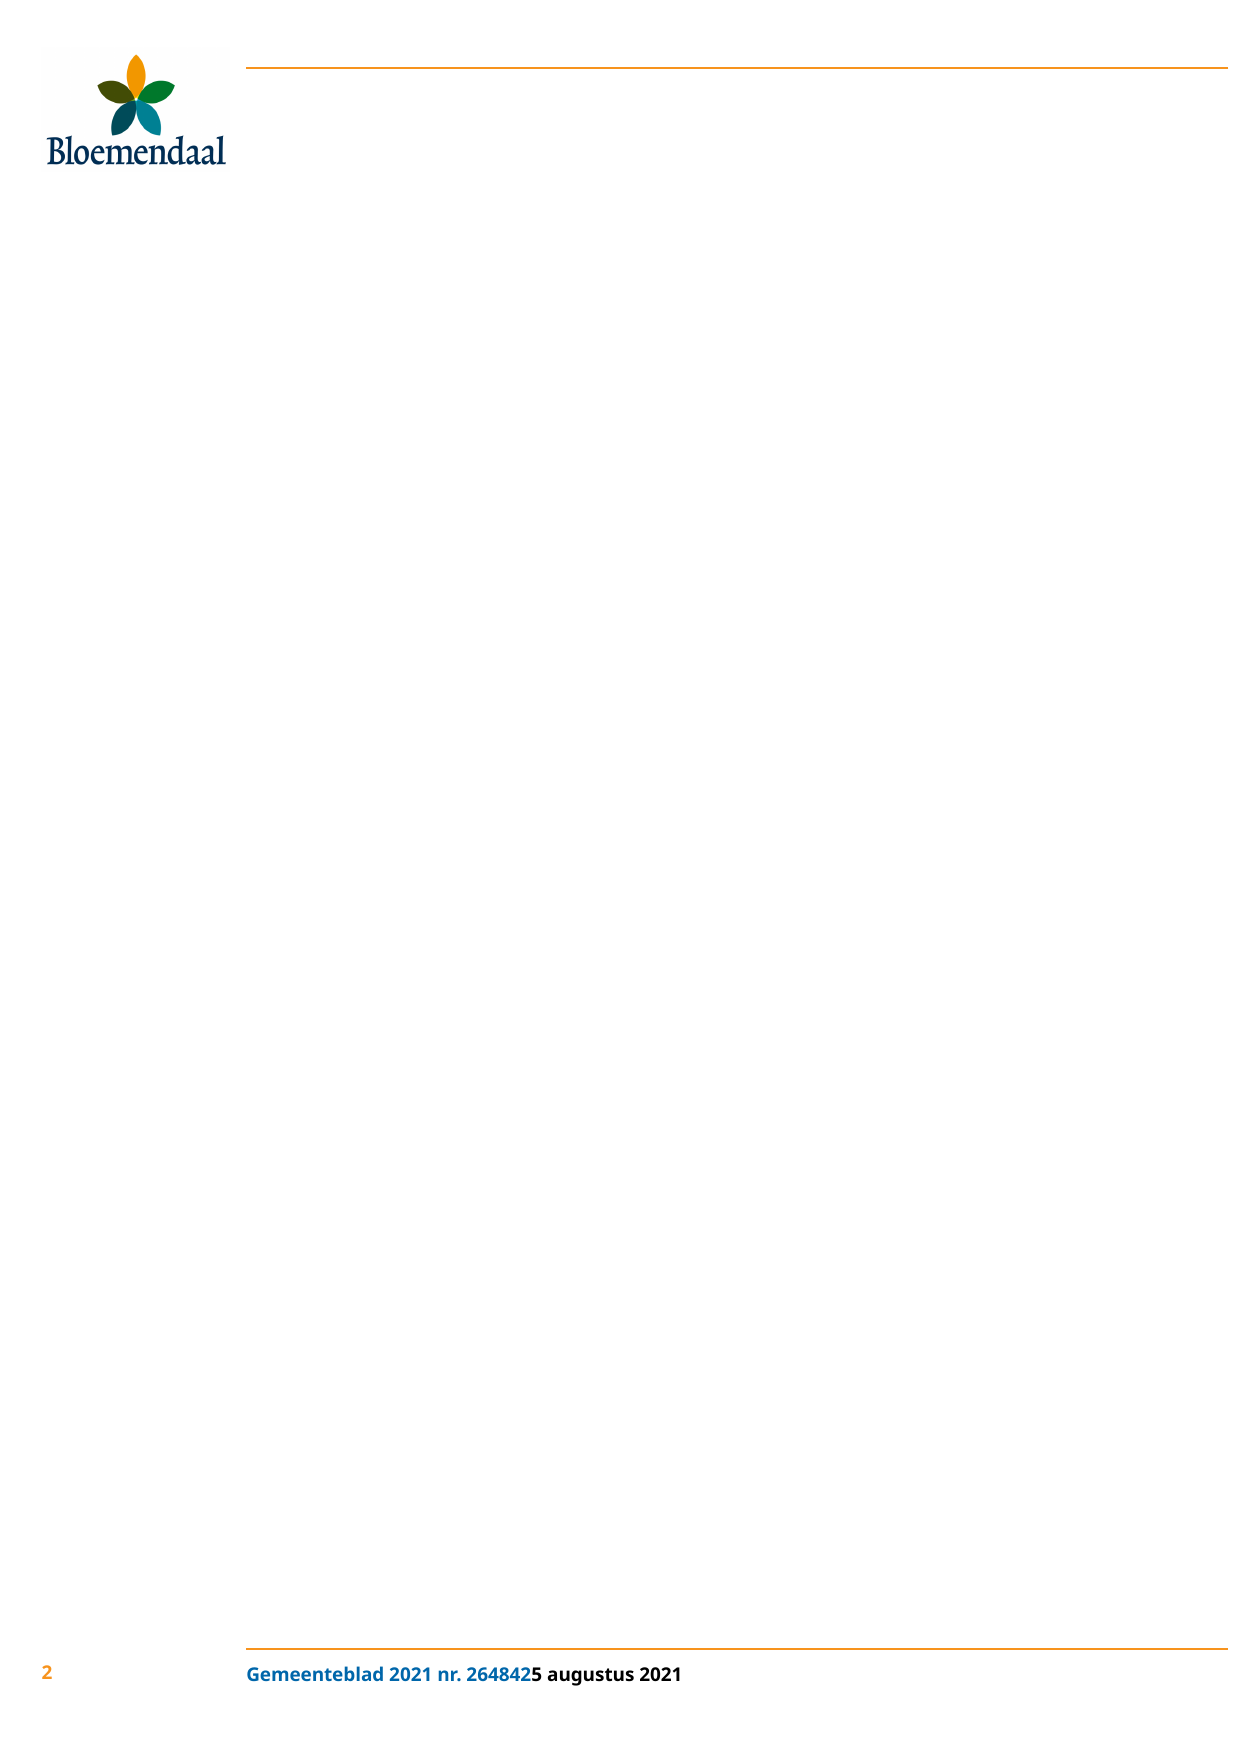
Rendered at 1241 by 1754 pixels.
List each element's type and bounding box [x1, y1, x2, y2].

picture [41, 47, 231, 172]
